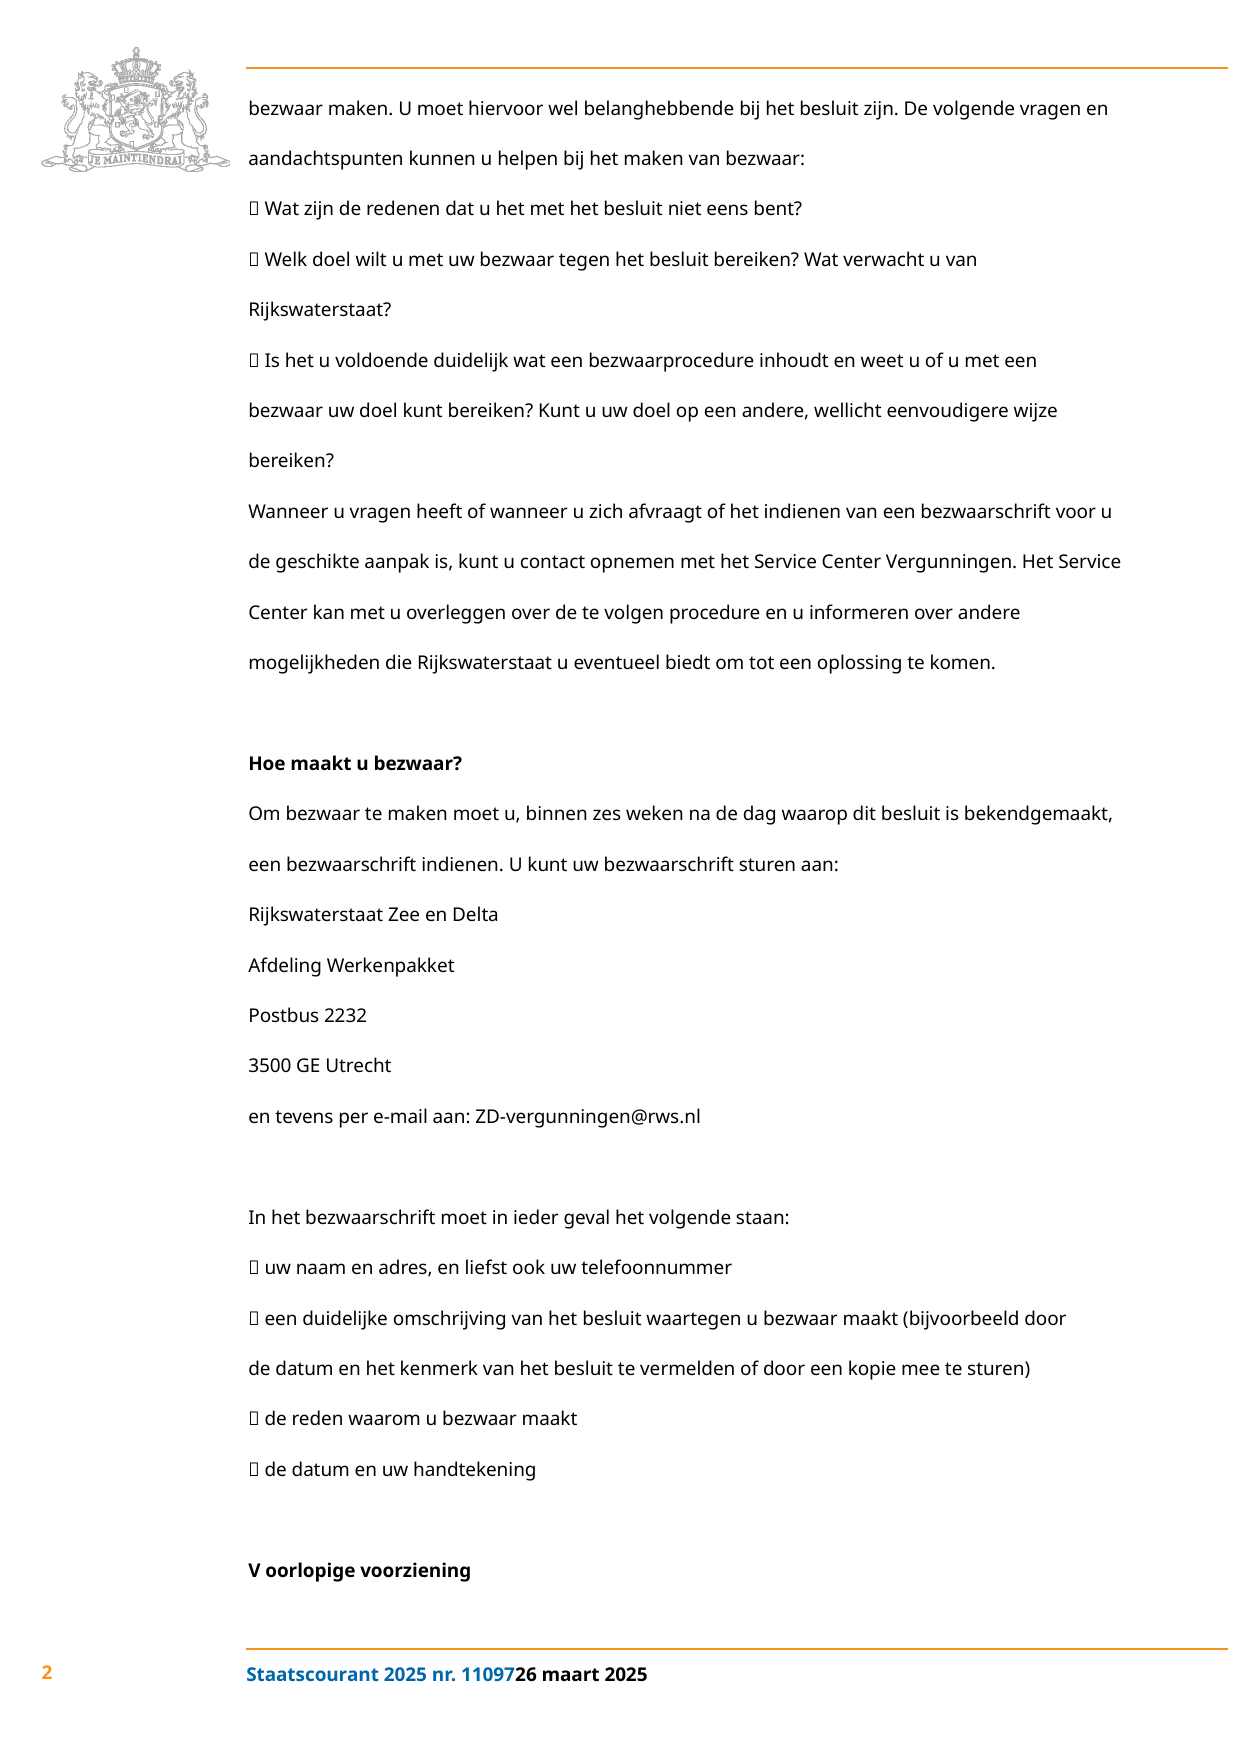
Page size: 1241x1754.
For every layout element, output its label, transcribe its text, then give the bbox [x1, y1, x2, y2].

text en tevens per e-mail aan: ZD-vergunningen@rws.nl [248, 1103, 1152, 1129]
text  Welk doel wilt u met uw bezwaar tegen het besluit bereiken? Wat verwacht u van [248, 246, 1152, 272]
text  Is het u voldoende duidelijk wat een bezwaarprocedure inhoudt en weet u of u met een [248, 347, 1152, 373]
text bezwaar maken. U moet hiervoor wel belanghebbende bij het besluit zijn. De volgende vragen en [248, 95, 1152, 121]
text 3500 GE Utrecht [248, 1053, 1152, 1078]
text bezwaar uw doel kunt bereiken? Kunt u uw doel op een andere, wellicht eenvoudigere wijze [248, 397, 1152, 423]
text Wanneer u vragen heeft of wanneer u zich afvraagt of het indienen van een bezwaarschrift voor u [248, 498, 1152, 524]
text Hoe maakt u bezwaar? [248, 750, 1152, 776]
text Rijkswaterstaat Zee en Delta [248, 901, 1152, 927]
text Center kan met u overleggen over de te volgen procedure en u informeren over andere [248, 599, 1152, 625]
picture [41, 47, 231, 172]
text V oorlopige voorziening [248, 1557, 1152, 1583]
text aandachtspunten kunnen u helpen bij het maken van bezwaar: [248, 145, 1152, 171]
text Rijkswaterstaat? [248, 296, 1152, 322]
text een bezwaarschrift indienen. U kunt uw bezwaarschrift sturen aan: [248, 851, 1152, 877]
text mogelijkheden die Rijkswaterstaat u eventueel biedt om tot een oplossing te komen. [248, 649, 1152, 675]
text Afdeling Werkenpakket [248, 952, 1152, 978]
text Postbus 2232 [248, 1002, 1152, 1028]
text  de reden waarom u bezwaar maakt [248, 1406, 1152, 1431]
text In het bezwaarschrift moet in ieder geval het volgende staan: [248, 1204, 1152, 1230]
text  een duidelijke omschrijving van het besluit waartegen u bezwaar maakt (bijvoorbeeld door [248, 1305, 1152, 1331]
text bereiken? [248, 448, 1152, 473]
text de geschikte aanpak is, kunt u contact opnemen met het Service Center Vergunningen. Het Service [248, 548, 1152, 574]
text  de datum en uw handtekening [248, 1456, 1152, 1482]
text Om bezwaar te maken moet u, binnen zes weken na de dag waarop dit besluit is bekendgemaakt, [248, 801, 1152, 826]
text  uw naam en adres, en liefst ook uw telefoonnummer [248, 1254, 1152, 1280]
text  Wat zijn de redenen dat u het met het besluit niet eens bent? [248, 196, 1152, 221]
text de datum en het kenmerk van het besluit te vermelden of door een kopie mee te sturen) [248, 1355, 1152, 1381]
